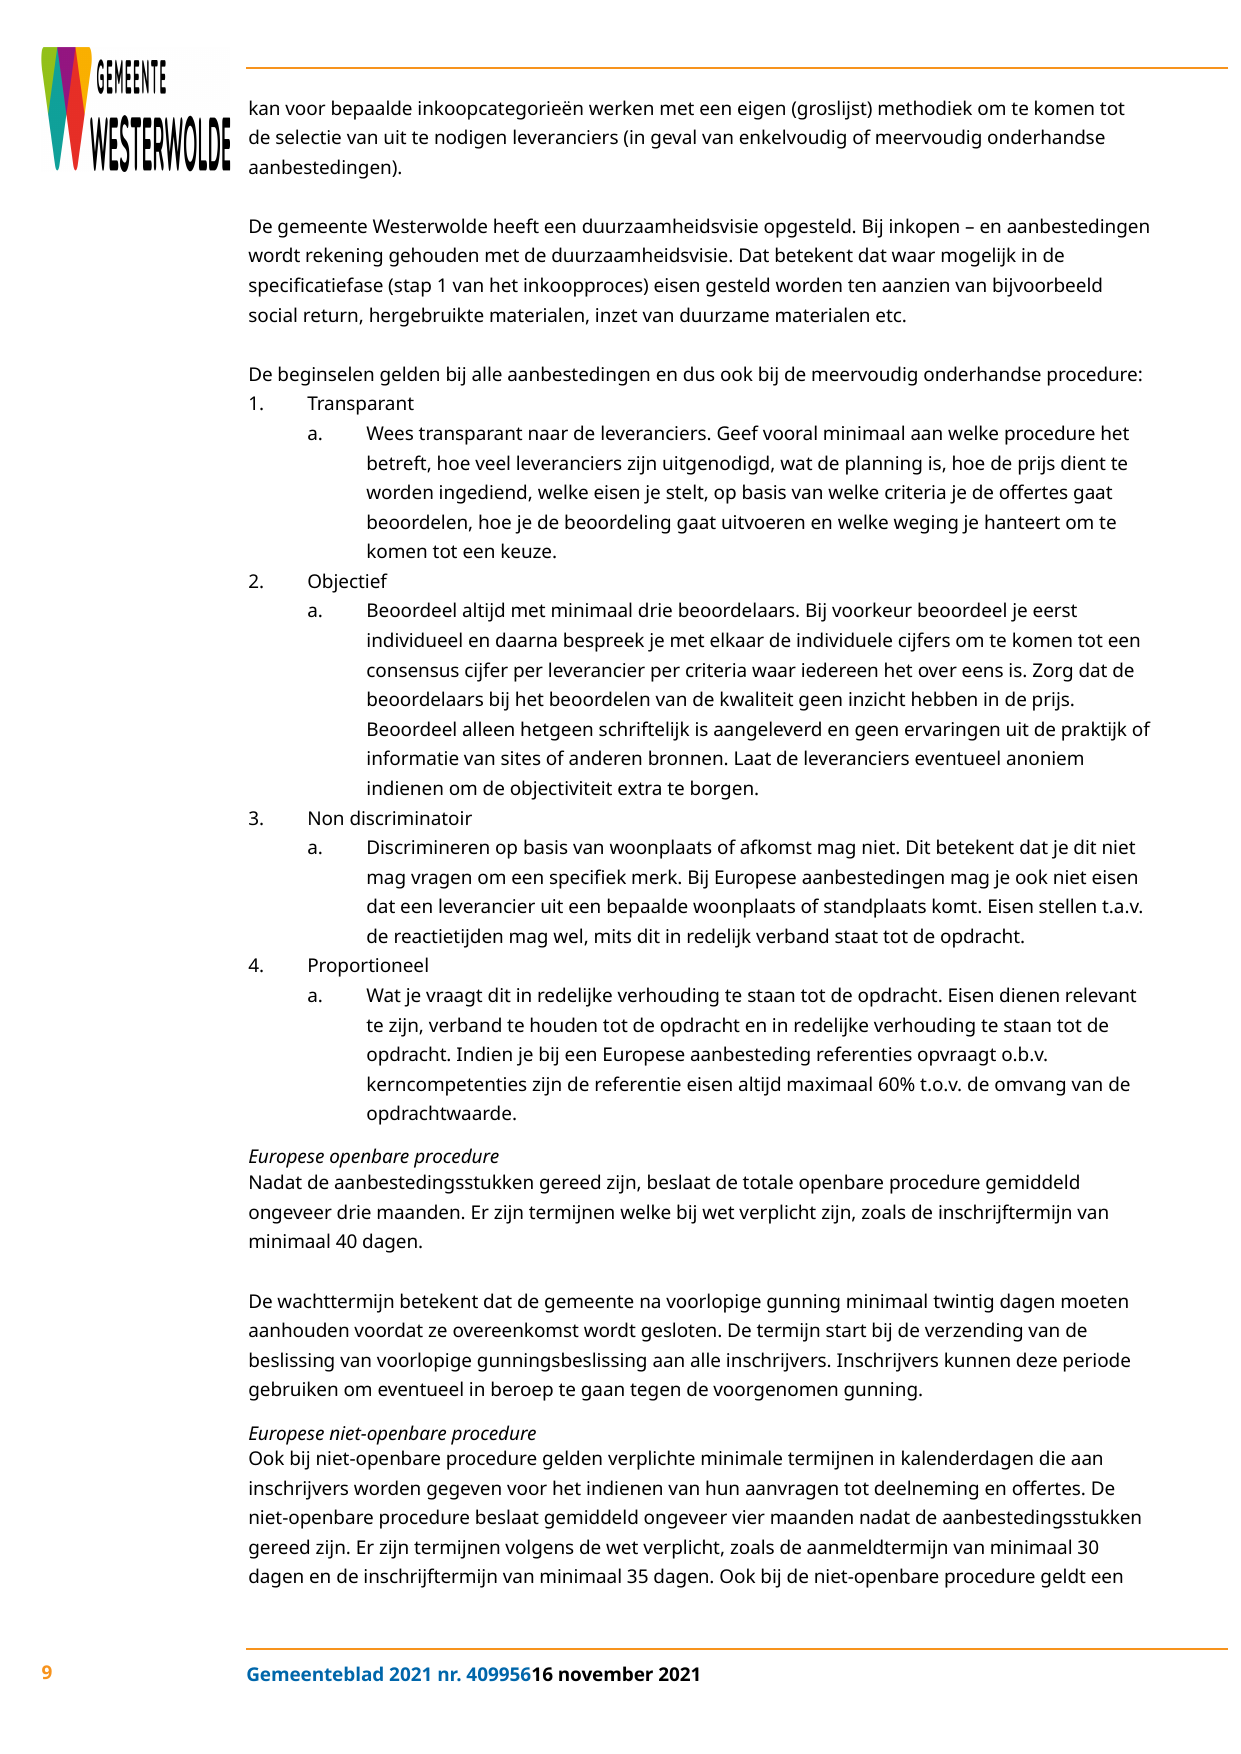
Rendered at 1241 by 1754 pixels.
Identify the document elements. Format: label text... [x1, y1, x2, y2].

list Discrimineren op basis van woonplaats of afkomst mag niet. Dit betekent dat je dit niet mag vragen om een specifiek merk. Bij Europese aanbestedingen mag je ook niet eisen dat een leverancier uit een bepaalde woonplaats of standplaats komt. Eisen stellen t.a.v. de reactietijden mag wel, mits dit in redelijk verband staat tot de opdracht. [307, 834, 1152, 949]
text De wachttermijn betekent dat de gemeente na voorlopige gunning minimaal twintig dagen moeten aanhouden voordat ze overeenkomst wordt gesloten. De termijn start bij de verzending van de beslissing van voorlopige gunningsbeslissing aan alle inschrijvers. Inschrijvers kunnen deze periode gebruiken om eventueel in beroep te gaan tegen de voorgenomen gunning. [248, 1288, 1152, 1402]
list Wees transparant naar de leveranciers. Geef vooral minimaal aan welke procedure het betreft, hoe veel leveranciers zijn uitgenodigd, wat de planning is, hoe de prijs dient te worden ingediend, welke eisen je stelt, op basis van welke criteria je de offertes gaat beoordelen, hoe je de beoordeling gaat uitvoeren en welke weging je hanteert om te komen tot een keuze. [307, 420, 1152, 564]
text Europese openbare procedure [248, 1144, 1152, 1169]
text Europese niet-openbare procedure [248, 1420, 1152, 1445]
text De beginselen gelden bij alle aanbestedingen en dus ook bij de meervoudig onderhandse procedure: [248, 361, 1152, 387]
list Non discriminatoir [248, 805, 1152, 831]
list Transparant [248, 391, 1152, 416]
text De gemeente Westerwolde heeft een duurzaamheidsvisie opgesteld. Bij inkopen – en aanbestedingen wordt rekening gehouden met de duurzaamheidsvisie. Dat betekent dat waar mogelijk in de specificatiefase (stap 1 van het inkoopproces) eisen gesteld worden ten aanzien van bijvoorbeeld social return, hergebruikte materialen, inzet van duurzame materialen etc. [248, 213, 1152, 328]
list Wat je vraagt dit in redelijke verhouding te staan tot de opdracht. Eisen dienen relevant te zijn, verband te houden tot de opdracht en in redelijke verhouding te staan tot de opdracht. Indien je bij een Europese aanbesteding referenties opvraagt o.b.v. kerncompetenties zijn de referentie eisen altijd maximaal 60% t.o.v. de omvang van de opdrachtwaarde. [307, 982, 1152, 1126]
text kan voor bepaalde inkoopcategorieën werken met een eigen (groslijst) methodiek om te komen tot de selectie van uit te nodigen leveranciers (in geval van enkelvoudig of meervoudig onderhandse aanbestedingen). [248, 95, 1152, 180]
list Proportioneel [248, 953, 1152, 978]
list Objectief [248, 568, 1152, 594]
text Ook bij niet-openbare procedure gelden verplichte minimale termijnen in kalenderdagen die aan inschrijvers worden gegeven voor het indienen van hun aanvragen tot deelneming en offertes. De niet-openbare procedure beslaat gemiddeld ongeveer vier maanden nadat de aanbestedingsstukken gereed zijn. Er zijn termijnen volgens de wet verplicht, zoals de aanmeldtermijn van minimaal 30 dagen en de inschrijftermijn van minimaal 35 dagen. Ook bij de niet-openbare procedure geldt een [248, 1445, 1152, 1589]
text Nadat de aanbestedingsstukken gereed zijn, beslaat de totale openbare procedure gemiddeld ongeveer drie maanden. Er zijn termijnen welke bij wet verplicht zijn, zoals de inschrijftermijn van minimaal 40 dagen. [248, 1169, 1152, 1254]
picture [41, 47, 231, 172]
list Beoordeel altijd met minimaal drie beoordelaars. Bij voorkeur beoordeel je eerst individueel en daarna bespreek je met elkaar de individuele cijfers om te komen tot een consensus cijfer per leverancier per criteria waar iedereen het over eens is. Zorg dat de beoordelaars bij het beoordelen van de kwaliteit geen inzicht hebben in de prijs. Beoordeel alleen hetgeen schriftelijk is aangeleverd en geen ervaringen uit de praktijk of informatie van sites of anderen bronnen. Laat de leveranciers eventueel anoniem indienen om de objectiviteit extra te borgen. [307, 598, 1152, 801]
